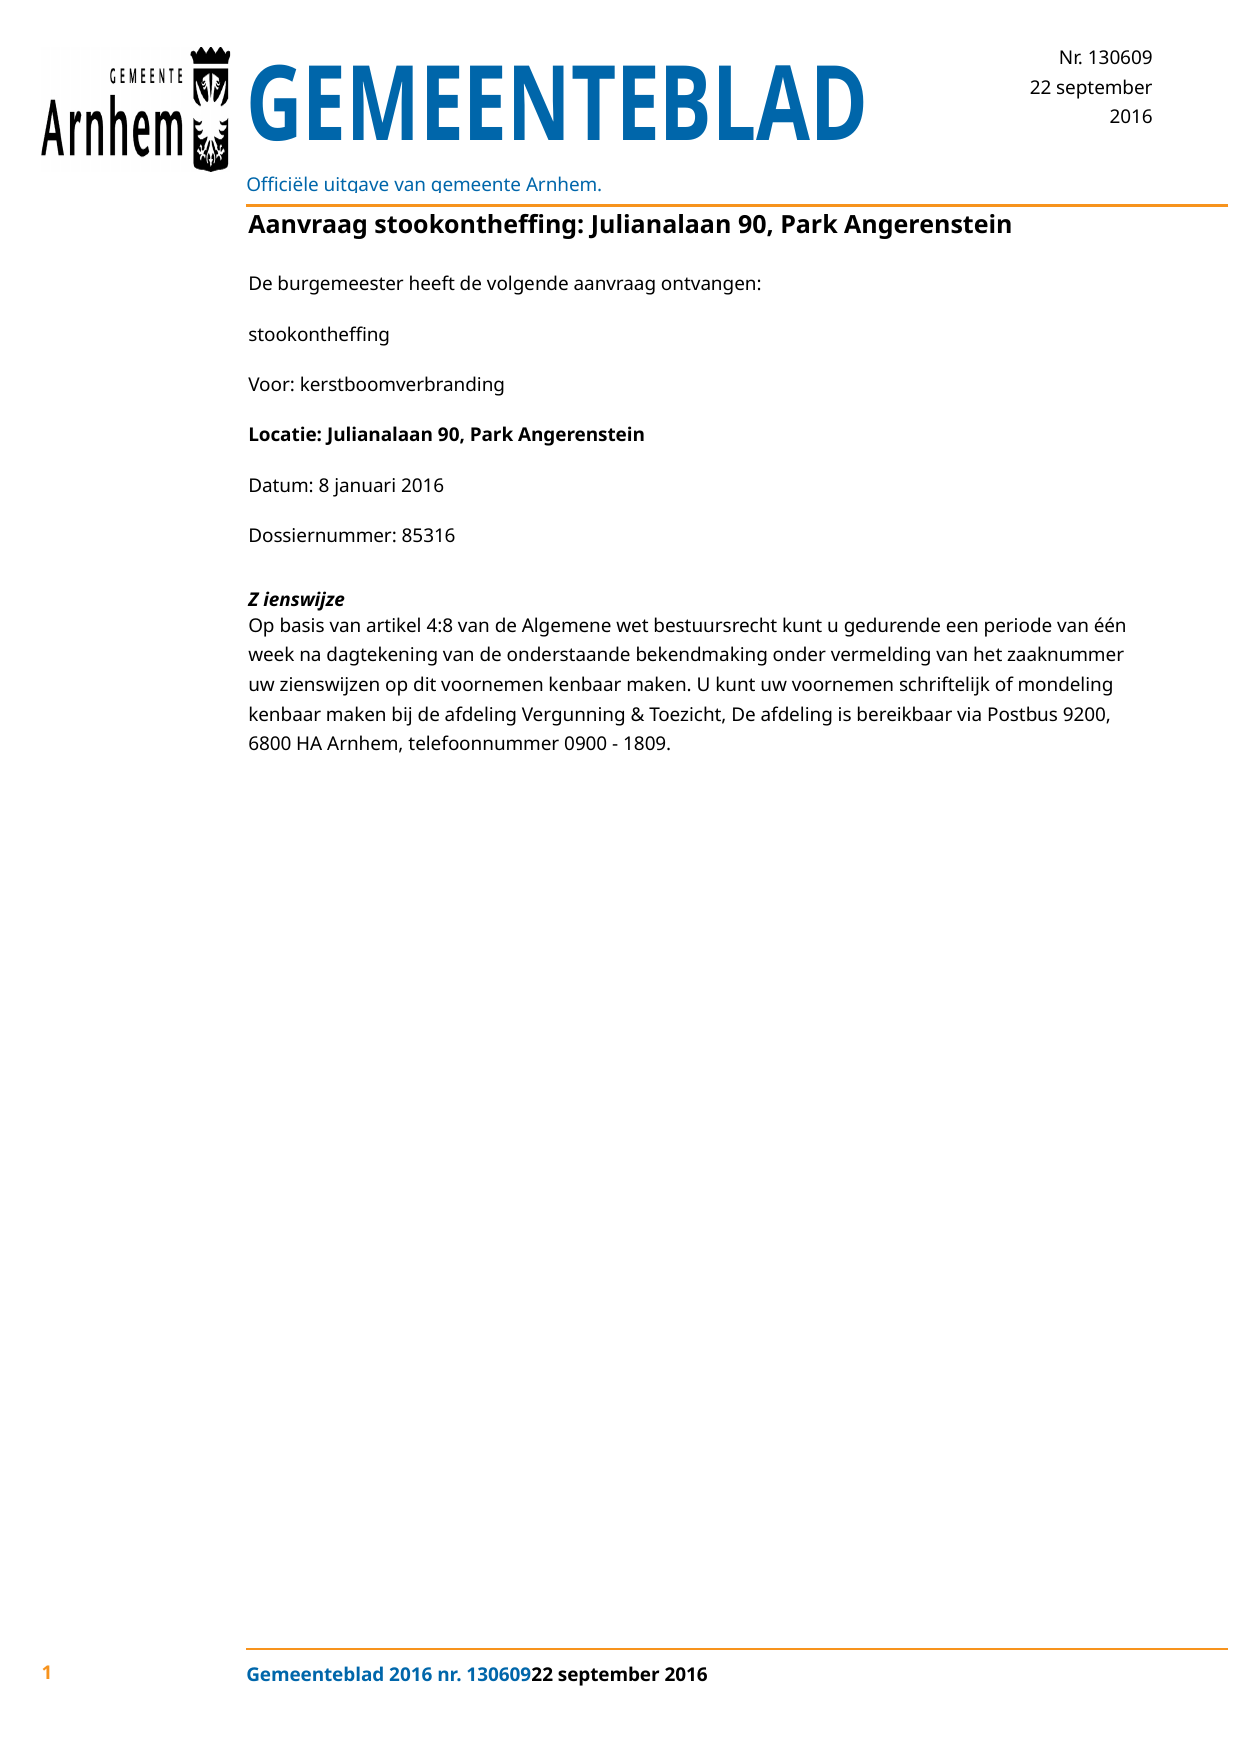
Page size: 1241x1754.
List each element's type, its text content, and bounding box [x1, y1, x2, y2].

text De burgemeester heeft de volgende aanvraag ontvangen: [248, 270, 1152, 296]
text Aanvraag stookontheffing: Julianalaan 90, Park Angerenstein [248, 207, 1152, 241]
text Op basis van artikel 4:8 van de Algemene wet bestuursrecht kunt u gedurende een periode van één week na dagtekening van de onderstaande bekendmaking onder vermelding van het zaaknummer uw zienswijzen op dit voornemen kenbaar maken. U kunt uw voornemen schriftelijk of mondeling kenbaar maken bij de afdeling Vergunning & Toezicht, De afdeling is bereikbaar via Postbus 9200, 6800 HA Arnhem, telefoonnummer 0900 - 1809. [248, 612, 1152, 756]
text stookontheffing [248, 321, 1152, 346]
text Locatie: Julianalaan 90, Park Angerenstein [248, 422, 1152, 447]
text Z ienswijze [248, 586, 1152, 612]
text Dossiernummer: 85316 [248, 522, 1152, 548]
picture [41, 47, 231, 172]
text Datum: 8 januari 2016 [248, 472, 1152, 498]
text Voor: kerstboomverbranding [248, 371, 1152, 397]
